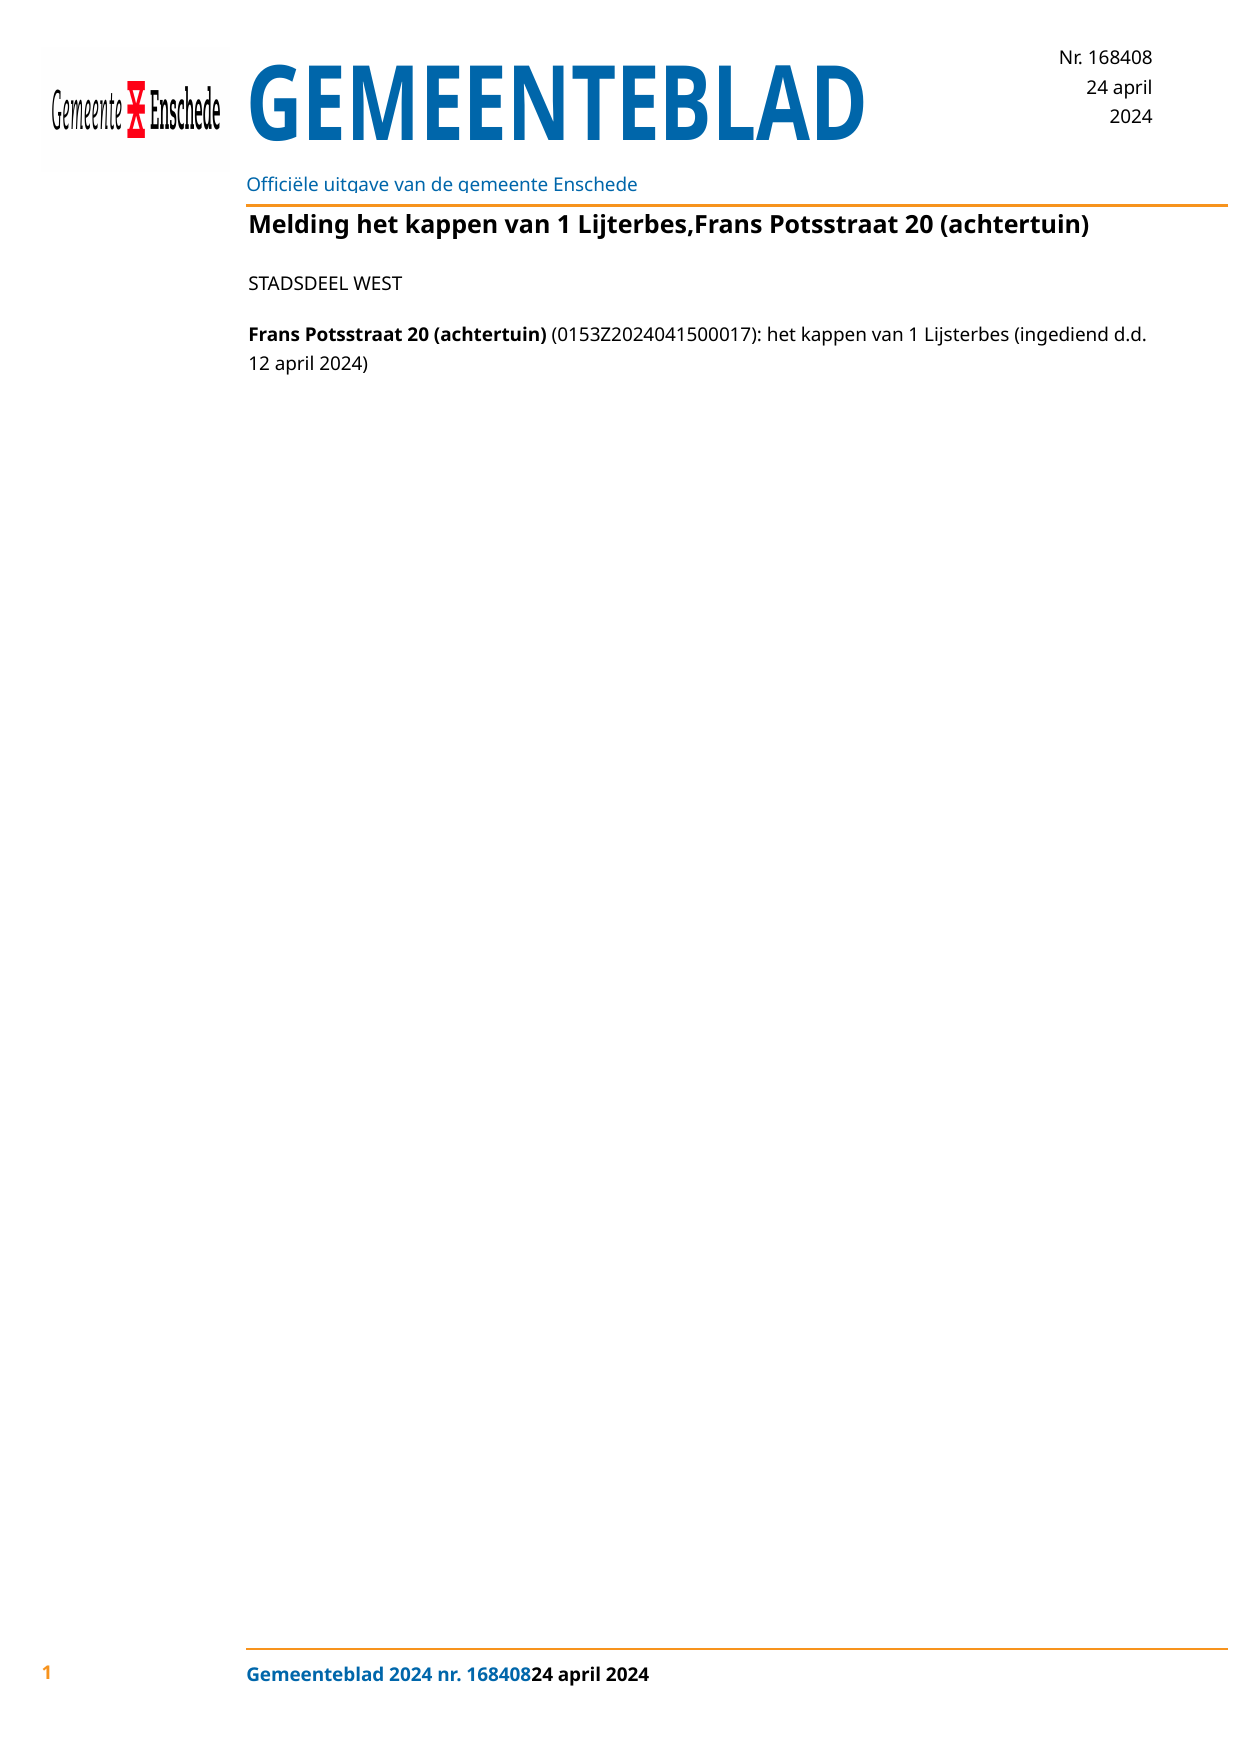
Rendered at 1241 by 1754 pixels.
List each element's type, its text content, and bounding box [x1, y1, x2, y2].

text Melding het kappen van 1 Lijterbes,Frans Potsstraat 20 (achtertuin) [248, 207, 1152, 241]
text Frans Potsstraat 20 (achtertuin) (0153Z2024041500017): het kappen van 1 Lijsterbes (ingediend d.d. 12 april 2024) [248, 321, 1152, 376]
text STADSDEEL WEST [248, 270, 1152, 296]
picture [41, 47, 231, 172]
